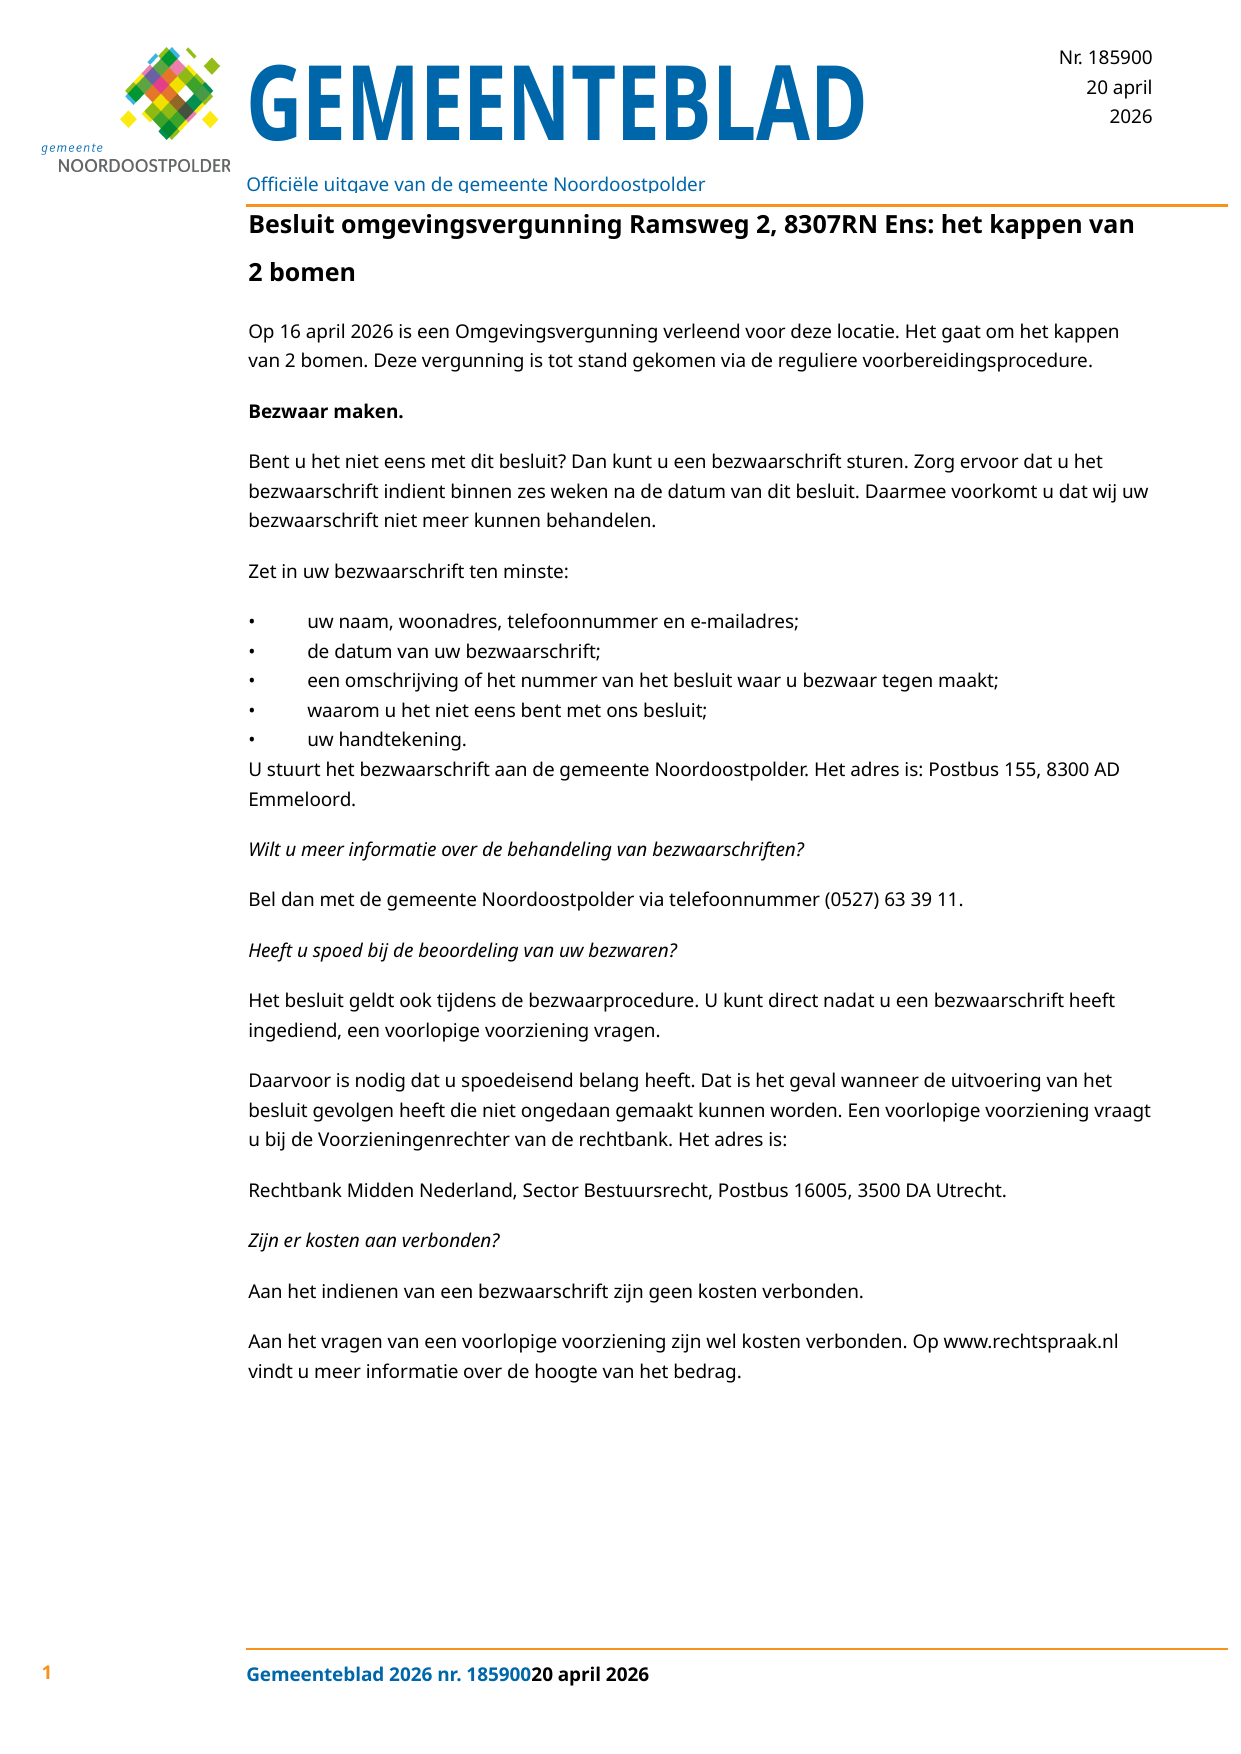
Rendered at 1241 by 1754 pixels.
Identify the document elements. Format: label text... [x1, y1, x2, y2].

text Bezwaar maken. [248, 398, 1152, 424]
text Bel dan met de gemeente Noordoostpolder via telefoonnummer (0527) 63 39 11. [248, 887, 1152, 912]
list waarom u het niet eens bent met ons besluit; [248, 697, 1152, 723]
text Aan het indienen van een bezwaarschrift zijn geen kosten verbonden. [248, 1278, 1152, 1304]
text Besluit omgevingsvergunning Ramsweg 2, 8307RN Ens: het kappen van 2 bomen [248, 207, 1152, 288]
text Heeft u spoed bij de beoordeling van uw bezwaren? [248, 937, 1152, 963]
text Daarvoor is nodig dat u spoedeisend belang heeft. Dat is het geval wanneer de uitvoering van het besluit gevolgen heeft die niet ongedaan gemaakt kunnen worden. Een voorlopige voorziening vraagt u bij de Voorzieningenrechter van de rechtbank. Het adres is: [248, 1067, 1152, 1152]
list een omschrijving of het nummer van het besluit waar u bezwaar tegen maakt; [248, 667, 1152, 693]
picture [41, 47, 231, 172]
text U stuurt het bezwaarschrift aan de gemeente Noordoostpolder. Het adres is: Postbus 155, 8300 AD Emmeloord. [248, 756, 1152, 812]
text Op 16 april 2026 is een Omgevingsvergunning verleend voor deze locatie. Het gaat om het kappen van 2 bomen. Deze vergunning is tot stand gekomen via de reguliere voorbereidingsprocedure. [248, 318, 1152, 373]
text Bent u het niet eens met dit besluit? Dan kunt u een bezwaarschrift sturen. Zorg ervoor dat u het bezwaarschrift indient binnen zes weken na de datum van dit besluit. Daarmee voorkomt u dat wij uw bezwaarschrift niet meer kunnen behandelen. [248, 448, 1152, 533]
list uw naam, woonadres, telefoonnummer en e-mailadres; [248, 608, 1152, 634]
list uw handtekening. [248, 727, 1152, 752]
text Het besluit geldt ook tijdens de bezwaarprocedure. U kunt direct nadat u een bezwaarschrift heeft ingediend, een voorlopige voorziening vragen. [248, 987, 1152, 1043]
text Aan het vragen van een voorlopige voorziening zijn wel kosten verbonden. Op www.rechtspraak.nl vindt u meer informatie over de hoogte van het bedrag. [248, 1328, 1152, 1384]
text Zijn er kosten aan verbonden? [248, 1227, 1152, 1253]
text Zet in uw bezwaarschrift ten minste: [248, 558, 1152, 584]
list de datum van uw bezwaarschrift; [248, 638, 1152, 664]
text Wilt u meer informatie over de behandeling van bezwaarschriften? [248, 836, 1152, 862]
text Rechtbank Midden Nederland, Sector Bestuursrecht, Postbus 16005, 3500 DA Utrecht. [248, 1177, 1152, 1203]
